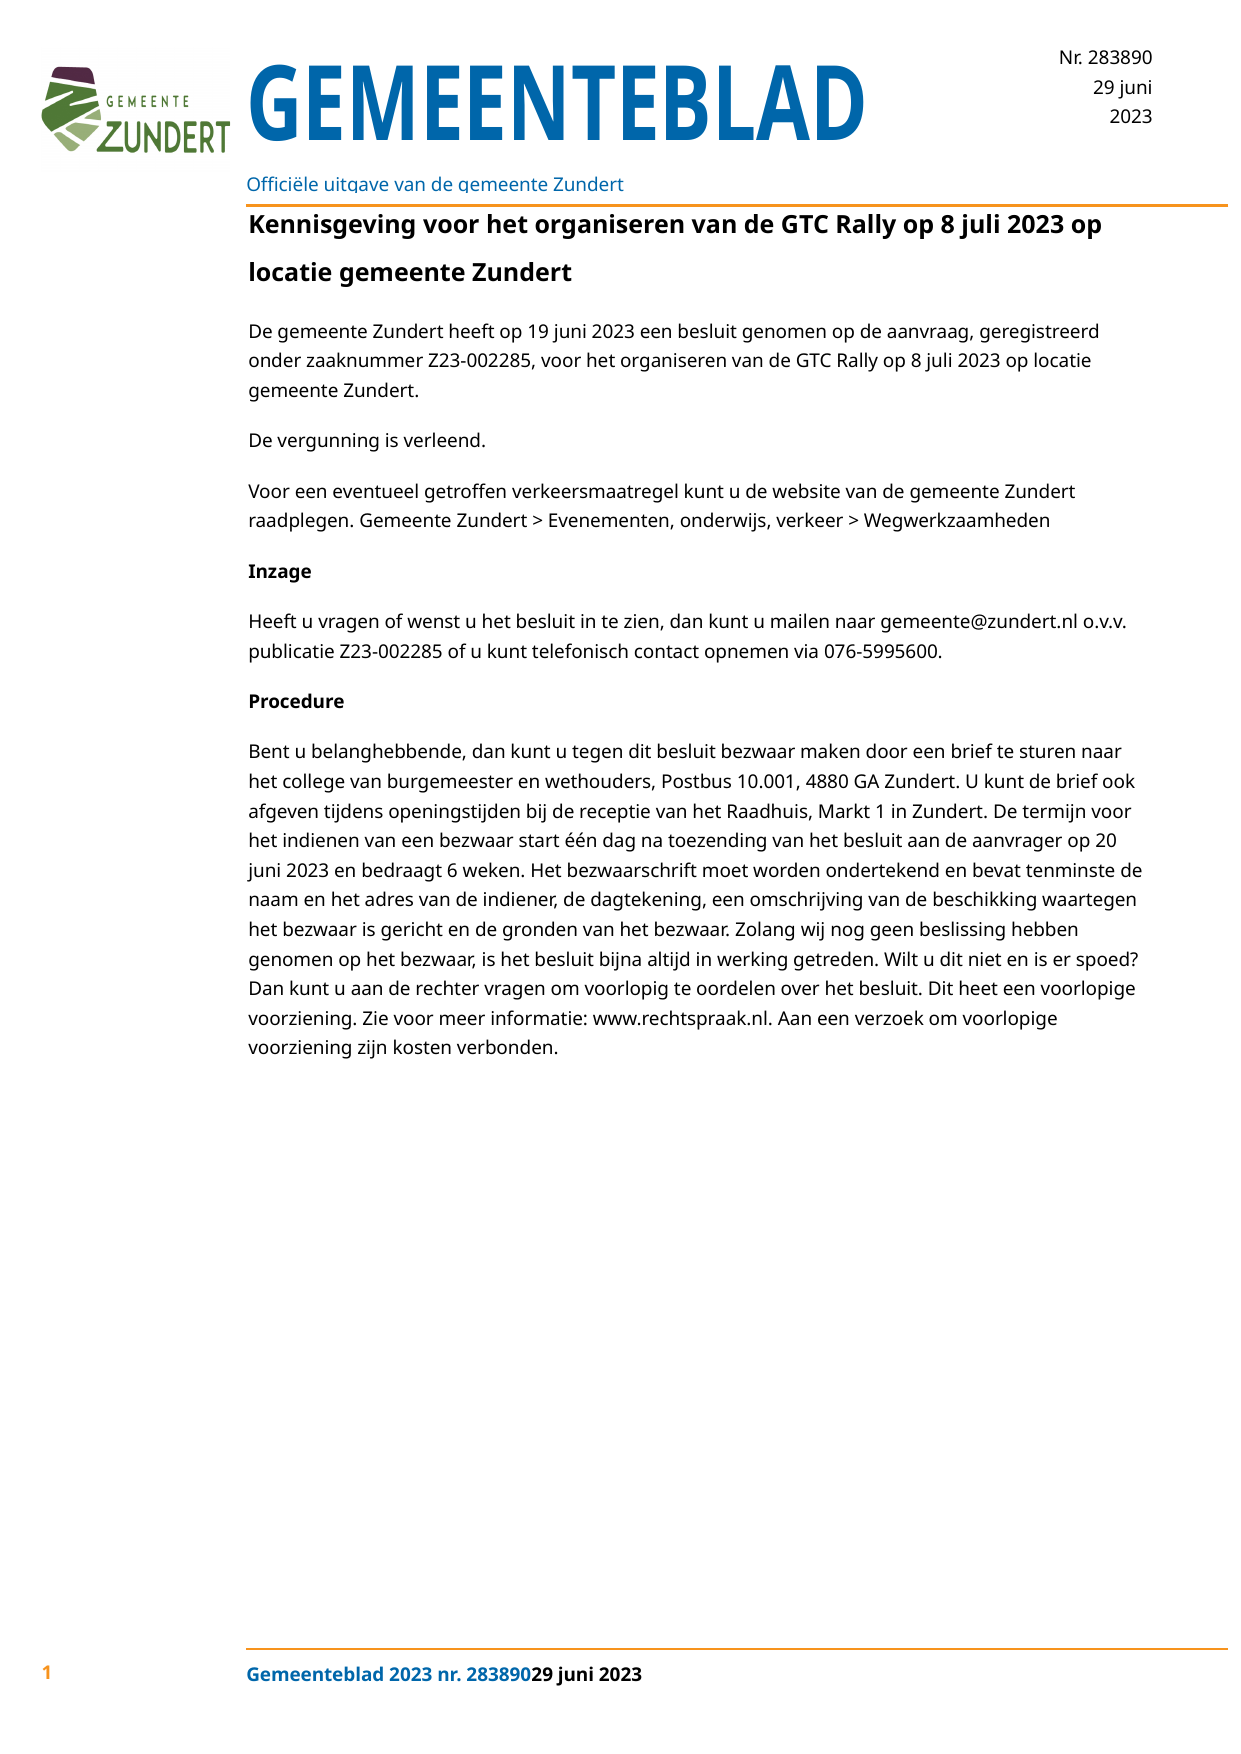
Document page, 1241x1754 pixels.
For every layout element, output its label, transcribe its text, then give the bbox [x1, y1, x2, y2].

text De gemeente Zundert heeft op 19 juni 2023 een besluit genomen op de aanvraag, geregistreerd onder zaaknummer Z23-002285, voor het organiseren van de GTC Rally op 8 juli 2023 op locatie gemeente Zundert. [248, 318, 1152, 403]
text Heeft u vragen of wenst u het besluit in te zien, dan kunt u mailen naar gemeente@zundert.nl o.v.v. publicatie Z23-002285 of u kunt telefonisch contact opnemen via 076-5995600. [248, 608, 1152, 664]
text Bent u belanghebbende, dan kunt u tegen dit besluit bezwaar maken door een brief te sturen naar het college van burgemeester en wethouders, Postbus 10.001, 4880 GA Zundert. U kunt de brief ook afgeven tijdens openingstijden bij de receptie van het Raadhuis, Markt 1 in Zundert. De termijn voor het indienen van een bezwaar start één dag na toezending van het besluit aan de aanvrager op 20 juni 2023 en bedraagt 6 weken. Het bezwaarschrift moet worden ondertekend en bevat tenminste de naam en het adres van de indiener, de dagtekening, een omschrijving van de beschikking waartegen het bezwaar is gericht en de gronden van het bezwaar. Zolang wij nog geen beslissing hebben genomen op het bezwaar, is het besluit bijna altijd in werking getreden. Wilt u dit niet en is er spoed? Dan kunt u aan de rechter vragen om voorlopig te oordelen over het besluit. Dit heet een voorlopige voorziening. Zie voor meer informatie: www.rechtspraak.nl. Aan een verzoek om voorlopige voorziening zijn kosten verbonden. [248, 739, 1152, 1060]
text Procedure [248, 688, 1152, 714]
text Inzage [248, 558, 1152, 584]
text Voor een eventueel getroffen verkeersmaatregel kunt u de website van de gemeente Zundert raadplegen. Gemeente Zundert > Evenementen, onderwijs, verkeer > Wegwerkzaamheden [248, 478, 1152, 533]
text Kennisgeving voor het organiseren van de GTC Rally op 8 juli 2023 op locatie gemeente Zundert [248, 207, 1152, 288]
text De vergunning is verleend. [248, 427, 1152, 453]
picture [41, 47, 231, 172]
